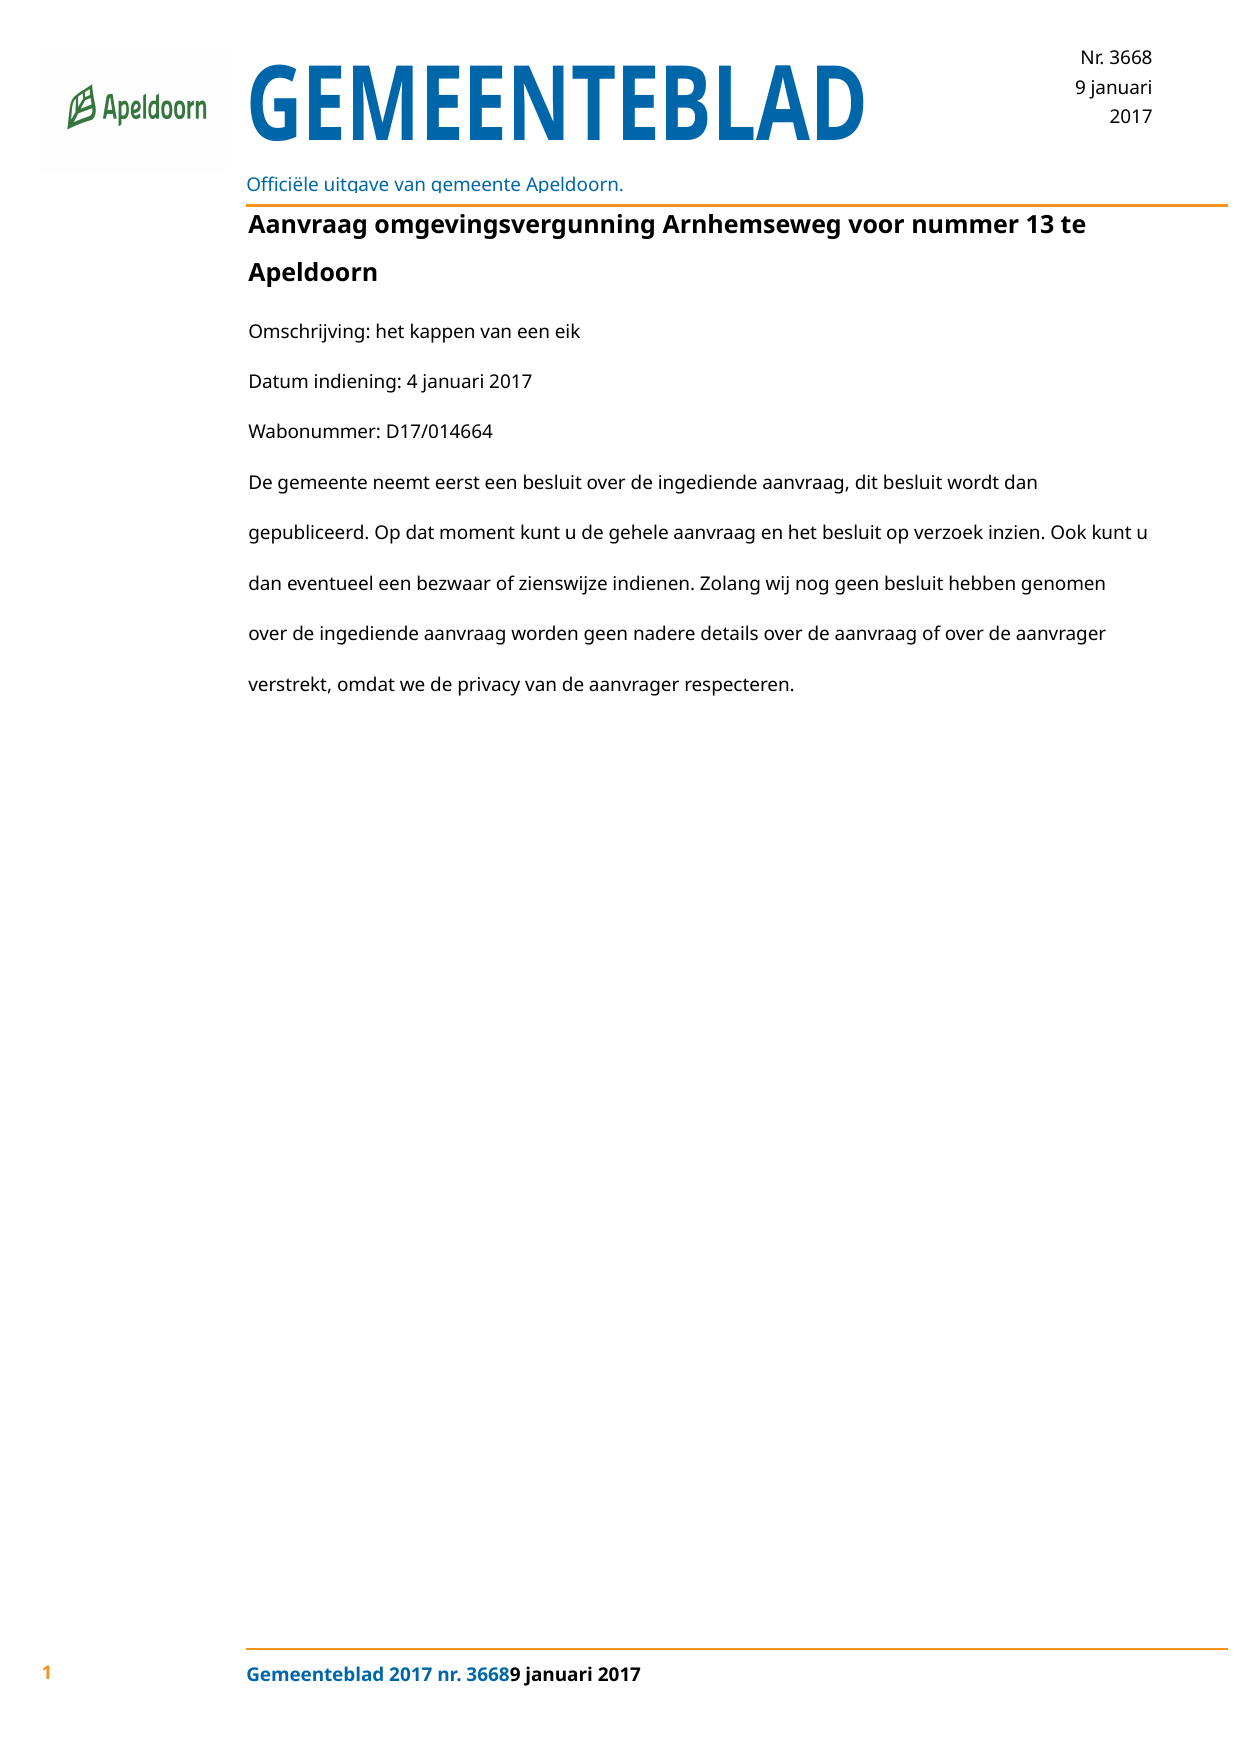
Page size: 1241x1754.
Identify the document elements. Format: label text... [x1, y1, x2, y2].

text verstrekt, omdat we de privacy van de aanvrager respecteren. [248, 671, 1152, 697]
text over de ingediende aanvraag worden geen nadere details over de aanvraag of over de aanvrager [248, 620, 1152, 646]
picture [41, 47, 231, 172]
text Aanvraag omgevingsvergunning Arnhemseweg voor nummer 13 te Apeldoorn [248, 207, 1152, 288]
text Wabonummer: D17/014664 [248, 419, 1152, 444]
text De gemeente neemt eerst een besluit over de ingediende aanvraag, dit besluit wordt dan [248, 469, 1152, 495]
text Datum indiening: 4 januari 2017 [248, 368, 1152, 394]
text Omschrijving: het kappen van een eik [248, 318, 1152, 344]
text dan eventueel een bezwaar of zienswijze indienen. Zolang wij nog geen besluit hebben genomen [248, 570, 1152, 596]
text gepubliceerd. Op dat moment kunt u de gehele aanvraag en het besluit op verzoek inzien. Ook kunt u [248, 519, 1152, 545]
